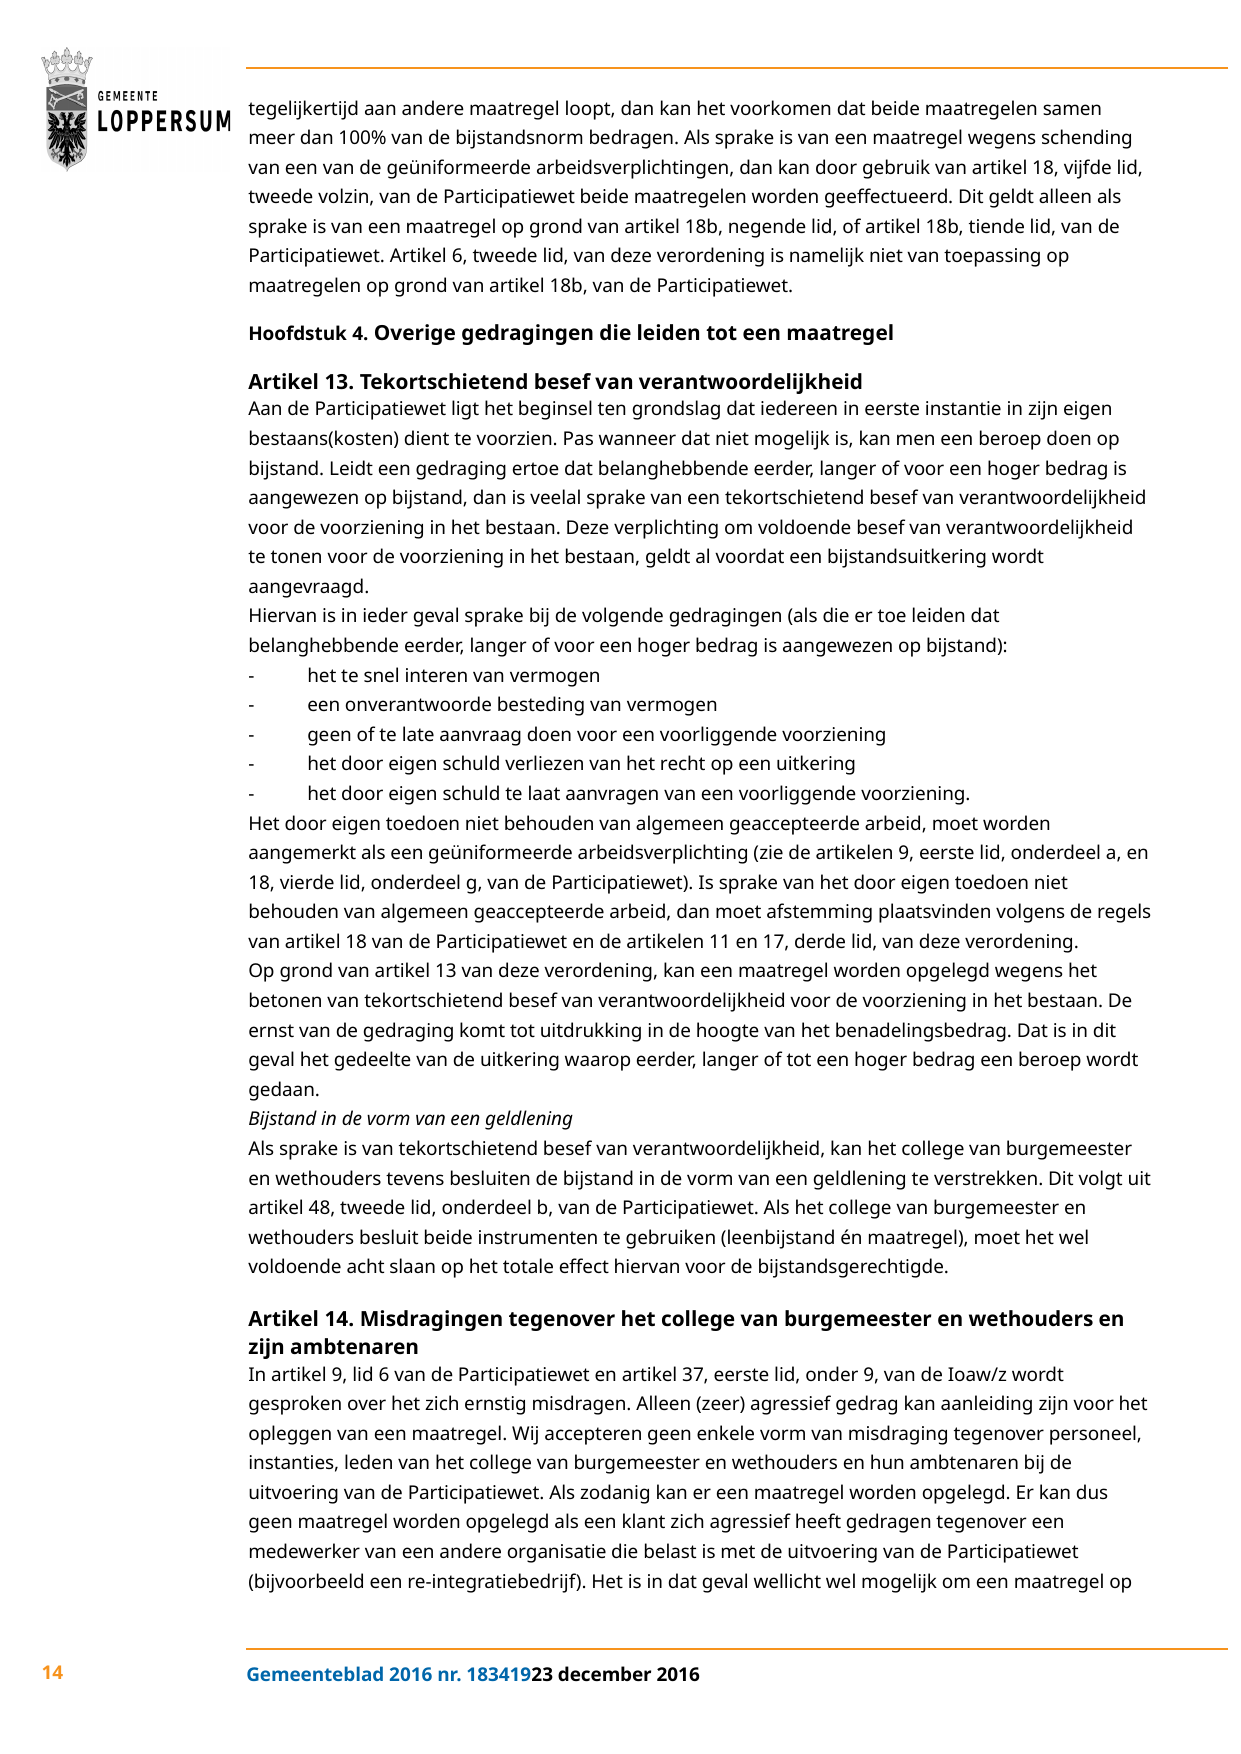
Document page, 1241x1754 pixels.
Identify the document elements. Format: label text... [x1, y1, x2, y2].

text Het door eigen toedoen niet behouden van algemeen geaccepteerde arbeid, moet worden aangemerkt als een geüniformeerde arbeidsverplichting (zie de artikelen 9, eerste lid, onderdeel a, en 18, vierde lid, onderdeel g, van de Participatiewet). Is sprake van het door eigen toedoen niet behouden van algemeen geaccepteerde arbeid, dan moet afstemming plaatsvinden volgens de regels van artikel 18 van de Participatiewet en de artikelen 11 en 17, derde lid, van deze verordening. [248, 810, 1152, 954]
list het door eigen schuld te laat aanvragen van een voorliggende voorziening. [248, 780, 1152, 806]
text Bijstand in de vorm van een geldlening [248, 1106, 1152, 1131]
text Op grond van artikel 13 van deze verordening, kan een maatregel worden opgelegd wegens het betonen van tekortschietend besef van verantwoordelijkheid voor de voorziening in het bestaan. De ernst van de gedraging komt tot uitdrukking in de hoogte van het benadelingsbedrag. Dat is in dit geval het gedeelte van de uitkering waarop eerder, langer of tot een hoger bedrag een beroep wordt gedaan. [248, 958, 1152, 1102]
text In artikel 9, lid 6 van de Participatiewet en artikel 37, eerste lid, onder 9, van de Ioaw/z wordt gesproken over het zich ernstig misdragen. Alleen (zeer) agressief gedrag kan aanleiding zijn voor het opleggen van een maatregel. Wij accepteren geen enkele vorm van misdraging tegenover personeel, instanties, leden van het college van burgemeester en wethouders en hun ambtenaren bij de uitvoering van de Participatiewet. Als zodanig kan er een maatregel worden opgelegd. Er kan dus geen maatregel worden opgelegd als een klant zich agressief heeft gedragen tegenover een medewerker van een andere organisatie die belast is met de uitvoering van de Participatiewet (bijvoorbeeld een re-integratiebedrijf). Het is in dat geval wellicht wel mogelijk om een maatregel op [248, 1361, 1152, 1594]
text Hoofdstuk 4. Overige gedragingen die leiden tot een maatregel [248, 318, 1152, 346]
list het te snel interen van vermogen [248, 662, 1152, 688]
list geen of te late aanvraag doen voor een voorliggende voorziening [248, 721, 1152, 747]
text Als sprake is van tekortschietend besef van verantwoordelijkheid, kan het college van burgemeester en wethouders tevens besluiten de bijstand in de vorm van een geldlening te verstrekken. Dit volgt uit artikel 48, tweede lid, onderdeel b, van de Participatiewet. Als het college van burgemeester en wethouders besluit beide instrumenten te gebruiken (leenbijstand én maatregel), moet het wel voldoende acht slaan op het totale effect hiervan voor de bijstandsgerechtigde. [248, 1135, 1152, 1279]
text tegelijkertijd aan andere maatregel loopt, dan kan het voorkomen dat beide maatregelen samen meer dan 100% van de bijstandsnorm bedragen. Als sprake is van een maatregel wegens schending van een van de geüniformeerde arbeidsverplichtingen, dan kan door gebruik van artikel 18, vijfde lid, tweede volzin, van de Participatiewet beide maatregelen worden geeffectueerd. Dit geldt alleen als sprake is van een maatregel op grond van artikel 18b, negende lid, of artikel 18b, tiende lid, van de Participatiewet. Artikel 6, tweede lid, van deze verordening is namelijk niet van toepassing op maatregelen op grond van artikel 18b, van de Participatiewet. [248, 95, 1152, 298]
list een onverantwoorde besteding van vermogen [248, 691, 1152, 717]
text Hiervan is in ieder geval sprake bij de volgende gedragingen (als die er toe leiden dat belanghebbende eerder, langer of voor een hoger bedrag is aangewezen op bijstand): [248, 603, 1152, 658]
text Artikel 14. Misdragingen tegenover het college van burgemeester en wethouders en zijn ambtenaren [248, 1304, 1152, 1361]
list het door eigen schuld verliezen van het recht op een uitkering [248, 751, 1152, 776]
text Aan de Participatiewet ligt het beginsel ten grondslag dat iedereen in eerste instantie in zijn eigen bestaans(kosten) dient te voorzien. Pas wanneer dat niet mogelijk is, kan men een beroep doen op bijstand. Leidt een gedraging ertoe dat belanghebbende eerder, langer of voor een hoger bedrag is aangewezen op bijstand, dan is veelal sprake van een tekortschietend besef van verantwoordelijkheid voor de voorziening in het bestaan. Deze verplichting om voldoende besef van verantwoordelijkheid te tonen voor de voorziening in het bestaan, geldt al voordat een bijstandsuitkering wordt aangevraagd. [248, 396, 1152, 599]
picture [41, 47, 231, 172]
text Artikel 13. Tekortschietend besef van verantwoordelijkheid [248, 367, 1152, 396]
